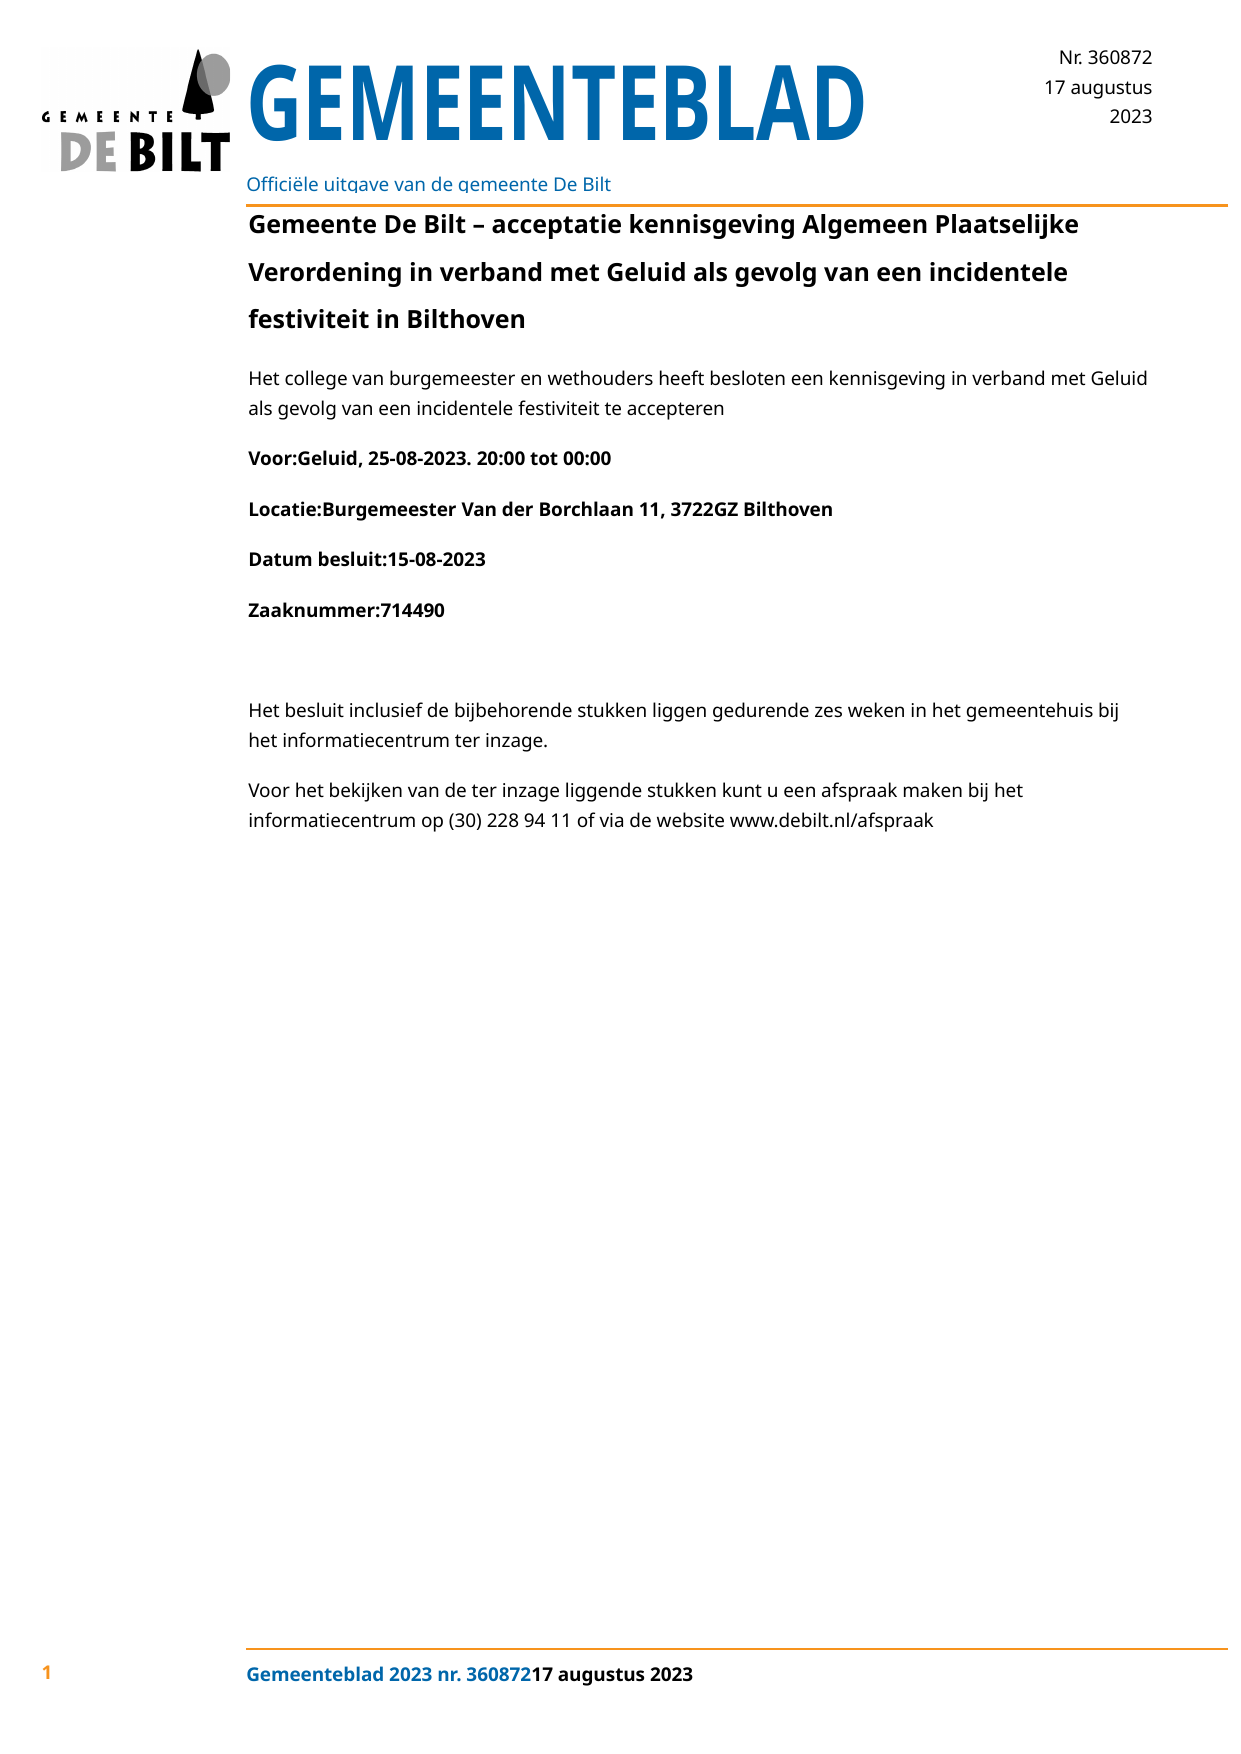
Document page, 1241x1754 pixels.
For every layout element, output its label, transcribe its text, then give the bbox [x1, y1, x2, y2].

picture [41, 47, 231, 172]
text Voor het bekijken van de ter inzage liggende stukken kunt u een afspraak maken bij het informatiecentrum op (30) 228 94 11 of via de website www.debilt.nl/afspraak [248, 778, 1152, 833]
text Datum besluit:15-08-2023 [248, 546, 1152, 572]
text Het besluit inclusief de bijbehorende stukken liggen gedurende zes weken in het gemeentehuis bij het informatiecentrum ter inzage. [248, 698, 1152, 753]
text Het college van burgemeester en wethouders heeft besloten een kennisgeving in verband met Geluid als gevolg van een incidentele festiviteit te accepteren [248, 366, 1152, 421]
text Locatie:Burgemeester Van der Borchlaan 11, 3722GZ Bilthoven [248, 496, 1152, 522]
text Voor:Geluid, 25-08-2023. 20:00 tot 00:00 [248, 446, 1152, 471]
text Gemeente De Bilt – acceptatie kennisgeving Algemeen Plaatselijke Verordening in verband met Geluid als gevolg van een incidentele festiviteit in Bilthoven [248, 207, 1152, 336]
text Zaaknummer:714490 [248, 597, 1152, 622]
